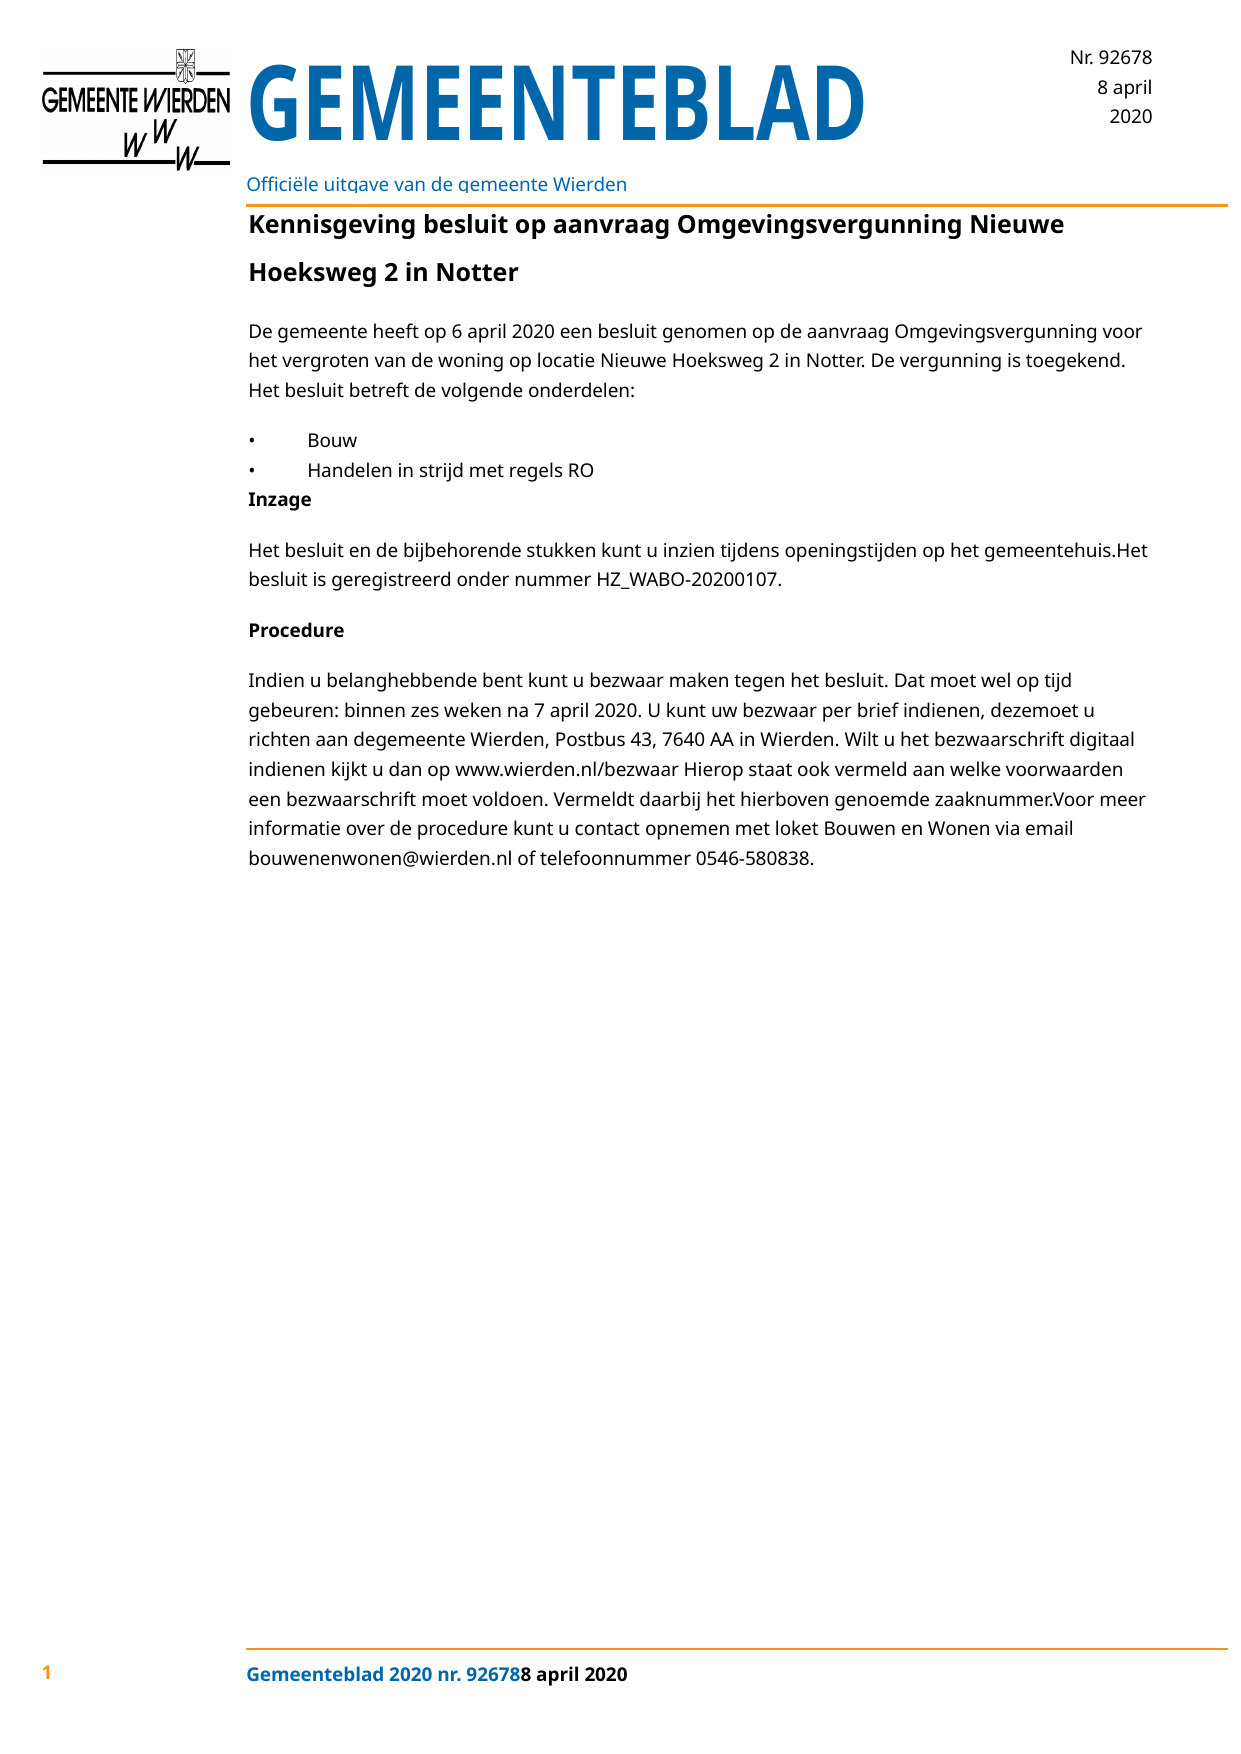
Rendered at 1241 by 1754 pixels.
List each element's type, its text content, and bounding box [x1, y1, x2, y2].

text De gemeente heeft op 6 april 2020 een besluit genomen op de aanvraag Omgevingsvergunning voor het vergroten van de woning op locatie Nieuwe Hoeksweg 2 in Notter. De vergunning is toegekend. Het besluit betreft de volgende onderdelen: [248, 318, 1152, 403]
text Indien u belanghebbende bent kunt u bezwaar maken tegen het besluit. Dat moet wel op tijd gebeuren: binnen zes weken na 7 april 2020. U kunt uw bezwaar per brief indienen, dezemoet u richten aan degemeente Wierden, Postbus 43, 7640 AA in Wierden. Wilt u het bezwaarschrift digitaal indienen kijkt u dan op www.wierden.nl/bezwaar Hierop staat ook vermeld aan welke voorwaarden een bezwaarschrift moet voldoen. Vermeldt daarbij het hierboven genoemde zaaknummer.Voor meer informatie over de procedure kunt u contact opnemen met loket Bouwen en Wonen via email bouwenenwonen@wierden.nl of telefoonnummer 0546-580838. [248, 667, 1152, 871]
list Handelen in strijd met regels RO [248, 457, 1152, 483]
text Procedure [248, 617, 1152, 643]
text Kennisgeving besluit op aanvraag Omgevingsvergunning Nieuwe Hoeksweg 2 in Notter [248, 207, 1152, 288]
text Inzage [248, 487, 1152, 512]
picture [41, 47, 231, 172]
text Het besluit en de bijbehorende stukken kunt u inzien tijdens openingstijden op het gemeentehuis.Het besluit is geregistreerd onder nummer HZ_WABO-20200107. [248, 537, 1152, 592]
list Bouw [248, 427, 1152, 453]
